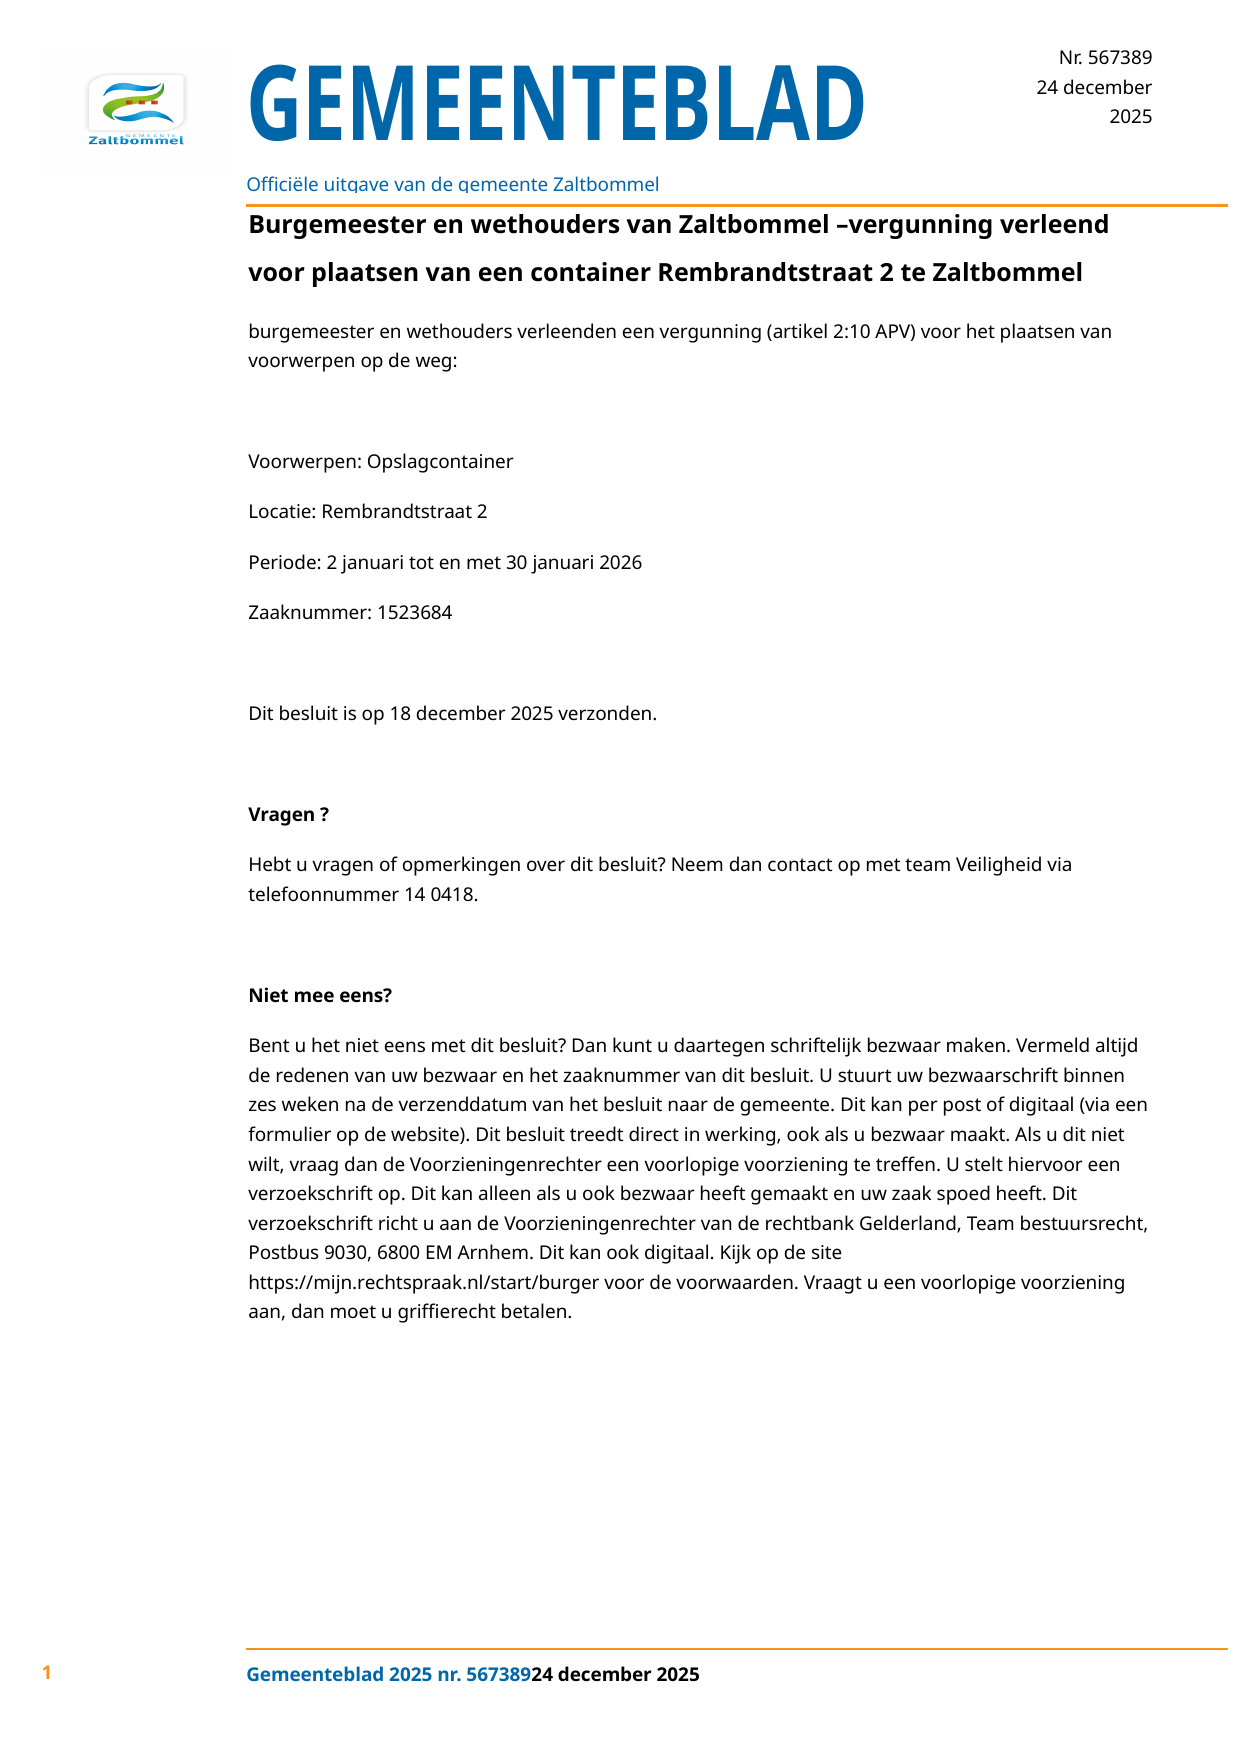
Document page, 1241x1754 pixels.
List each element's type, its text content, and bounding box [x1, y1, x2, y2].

text burgemeester en wethouders verleenden een vergunning (artikel 2:10 APV) voor het plaatsen van voorwerpen op de weg: [248, 318, 1152, 373]
text Locatie: Rembrandtstraat 2 [248, 499, 1152, 524]
text Hebt u vragen of opmerkingen over dit besluit? Neem dan contact op met team Veiligheid via telefoonnummer 14 0418. [248, 852, 1152, 907]
text Zaaknummer: 1523684 [248, 599, 1152, 625]
text Dit besluit is op 18 december 2025 verzonden. [248, 700, 1152, 726]
text Periode: 2 januari tot en met 30 januari 2026 [248, 549, 1152, 575]
text Vragen ? [248, 801, 1152, 827]
picture [41, 47, 231, 172]
text Burgemeester en wethouders van Zaltbommel –vergunning verleend voor plaatsen van een container Rembrandtstraat 2 te Zaltbommel [248, 207, 1152, 288]
text Bent u het niet eens met dit besluit? Dan kunt u daartegen schriftelijk bezwaar maken. Vermeld altijd de redenen van uw bezwaar en het zaaknummer van dit besluit. U stuurt uw bezwaarschrift binnen zes weken na de verzenddatum van het besluit naar de gemeente. Dit kan per post of digitaal (via een formulier op de website). Dit besluit treedt direct in werking, ook als u bezwaar maakt. Als u dit niet wilt, vraag dan de Voorzieningenrechter een voorlopige voorziening te treffen. U stelt hiervoor een verzoekschrift op. Dit kan alleen als u ook bezwaar heeft gemaakt en uw zaak spoed heeft. Dit verzoekschrift richt u aan de Voorzieningenrechter van de rechtbank Gelderland, Team bestuursrecht, Postbus 9030, 6800 EM Arnhem. Dit kan ook digitaal. Kijk op de site https://mijn.rechtspraak.nl/start/burger voor de voorwaarden. Vraagt u een voorlopige voorziening aan, dan moet u griffierecht betalen. [248, 1032, 1152, 1324]
text Voorwerpen: Opslagcontainer [248, 448, 1152, 474]
text Niet mee eens? [248, 982, 1152, 1008]
